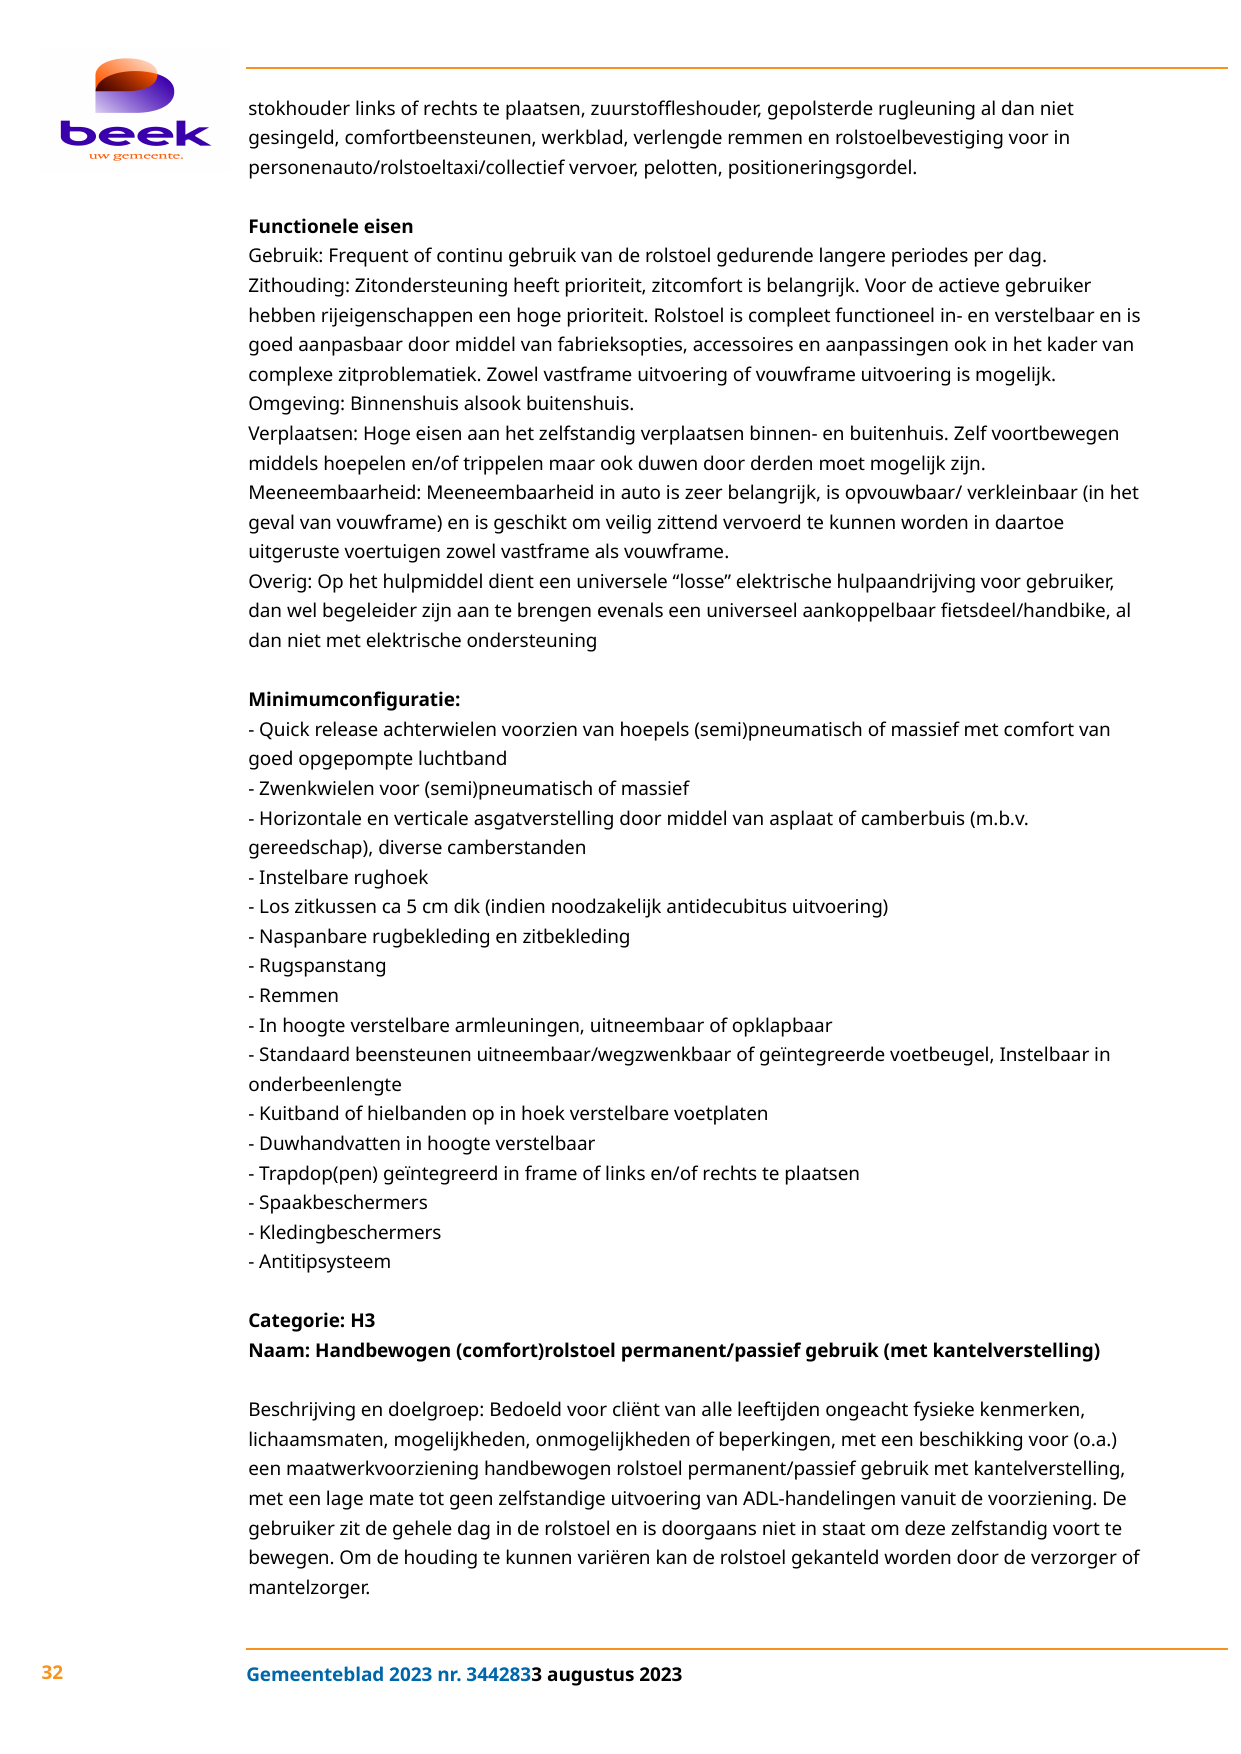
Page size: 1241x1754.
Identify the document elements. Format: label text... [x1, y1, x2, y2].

text Omgeving: Binnenshuis alsook buitenshuis. [248, 391, 1152, 416]
text - Kledingbeschermers [248, 1219, 1152, 1245]
text - Antitipsysteem [248, 1248, 1152, 1274]
text - Kuitband of hielbanden op in hoek verstelbare voetplaten [248, 1101, 1152, 1126]
text - Quick release achterwielen voorzien van hoepels (semi)pneumatisch of massief met comfort van goed opgepompte luchtband [248, 716, 1152, 771]
text - Horizontale en verticale asgatverstelling door middel van asplaat of camberbuis (m.b.v. gereedschap), diverse camberstanden [248, 805, 1152, 860]
text Beschrijving en doelgroep: Bedoeld voor cliënt van alle leeftijden ongeacht fysieke kenmerken, lichaamsmaten, mogelijkheden, onmogelijkheden of beperkingen, met een beschikking voor (o.a.) een maatwerkvoorziening handbewogen rolstoel permanent/passief gebruik met kantelverstelling, met een lage mate tot geen zelfstandige uitvoering van ADL-handelingen vanuit de voorziening. De gebruiker zit de gehele dag in de rolstoel en is doorgaans niet in staat om deze zelfstandig voort te bewegen. Om de houding te kunnen variëren kan de rolstoel gekanteld worden door de verzorger of mantelzorger. [248, 1396, 1152, 1600]
picture [41, 47, 231, 172]
text Minimumconfiguratie: [248, 686, 1152, 712]
text Zithouding: Zitondersteuning heeft prioriteit, zitcomfort is belangrijk. Voor de actieve gebruiker hebben rijeigenschappen een hoge prioriteit. Rolstoel is compleet functioneel in- en verstelbaar en is goed aanpasbaar door middel van fabrieksopties, accessoires en aanpassingen ook in het kader van complexe zitproblematiek. Zowel vastframe uitvoering of vouwframe uitvoering is mogelijk. [248, 272, 1152, 387]
text - Trapdop(pen) geïntegreerd in frame of links en/of rechts te plaatsen [248, 1160, 1152, 1186]
text - Rugspanstang [248, 953, 1152, 978]
text - Zwenkwielen voor (semi)pneumatisch of massief [248, 775, 1152, 801]
text Gebruik: Frequent of continu gebruik van de rolstoel gedurende langere periodes per dag. [248, 243, 1152, 268]
text - Instelbare rughoek [248, 864, 1152, 890]
text Categorie: H3 [248, 1308, 1152, 1333]
text - Standaard beensteunen uitneembaar/wegzwenkbaar of geïntegreerde voetbeugel, Instelbaar in onderbeenlengte [248, 1041, 1152, 1097]
text Verplaatsen: Hoge eisen aan het zelfstandig verplaatsen binnen- en buitenhuis. Zelf voortbewegen middels hoepelen en/of trippelen maar ook duwen door derden moet mogelijk zijn. [248, 420, 1152, 476]
text Functionele eisen [248, 213, 1152, 239]
text - In hoogte verstelbare armleuningen, uitneembaar of opklapbaar [248, 1012, 1152, 1038]
text - Duwhandvatten in hoogte verstelbaar [248, 1130, 1152, 1156]
text Naam: Handbewogen (comfort)rolstoel permanent/passief gebruik (met kantelverstelling) [248, 1337, 1152, 1363]
text Overig: Op het hulpmiddel dient een universele “losse” elektrische hulpaandrijving voor gebruiker, dan wel begeleider zijn aan te brengen evenals een universeel aankoppelbaar fietsdeel/handbike, al dan niet met elektrische ondersteuning [248, 568, 1152, 653]
text - Naspanbare rugbekleding en zitbekleding [248, 923, 1152, 949]
text - Remmen [248, 982, 1152, 1008]
text stokhouder links of rechts te plaatsen, zuurstoffleshouder, gepolsterde rugleuning al dan niet gesingeld, comfortbeensteunen, werkblad, verlengde remmen en rolstoelbevestiging voor in personenauto/rolstoeltaxi/collectief vervoer, pelotten, positioneringsgordel. [248, 95, 1152, 180]
text - Spaakbeschermers [248, 1189, 1152, 1215]
text - Los zitkussen ca 5 cm dik (indien noodzakelijk antidecubitus uitvoering) [248, 893, 1152, 919]
text Meeneembaarheid: Meeneembaarheid in auto is zeer belangrijk, is opvouwbaar/ verkleinbaar (in het geval van vouwframe) en is geschikt om veilig zittend vervoerd te kunnen worden in daartoe uitgeruste voertuigen zowel vastframe als vouwframe. [248, 479, 1152, 564]
